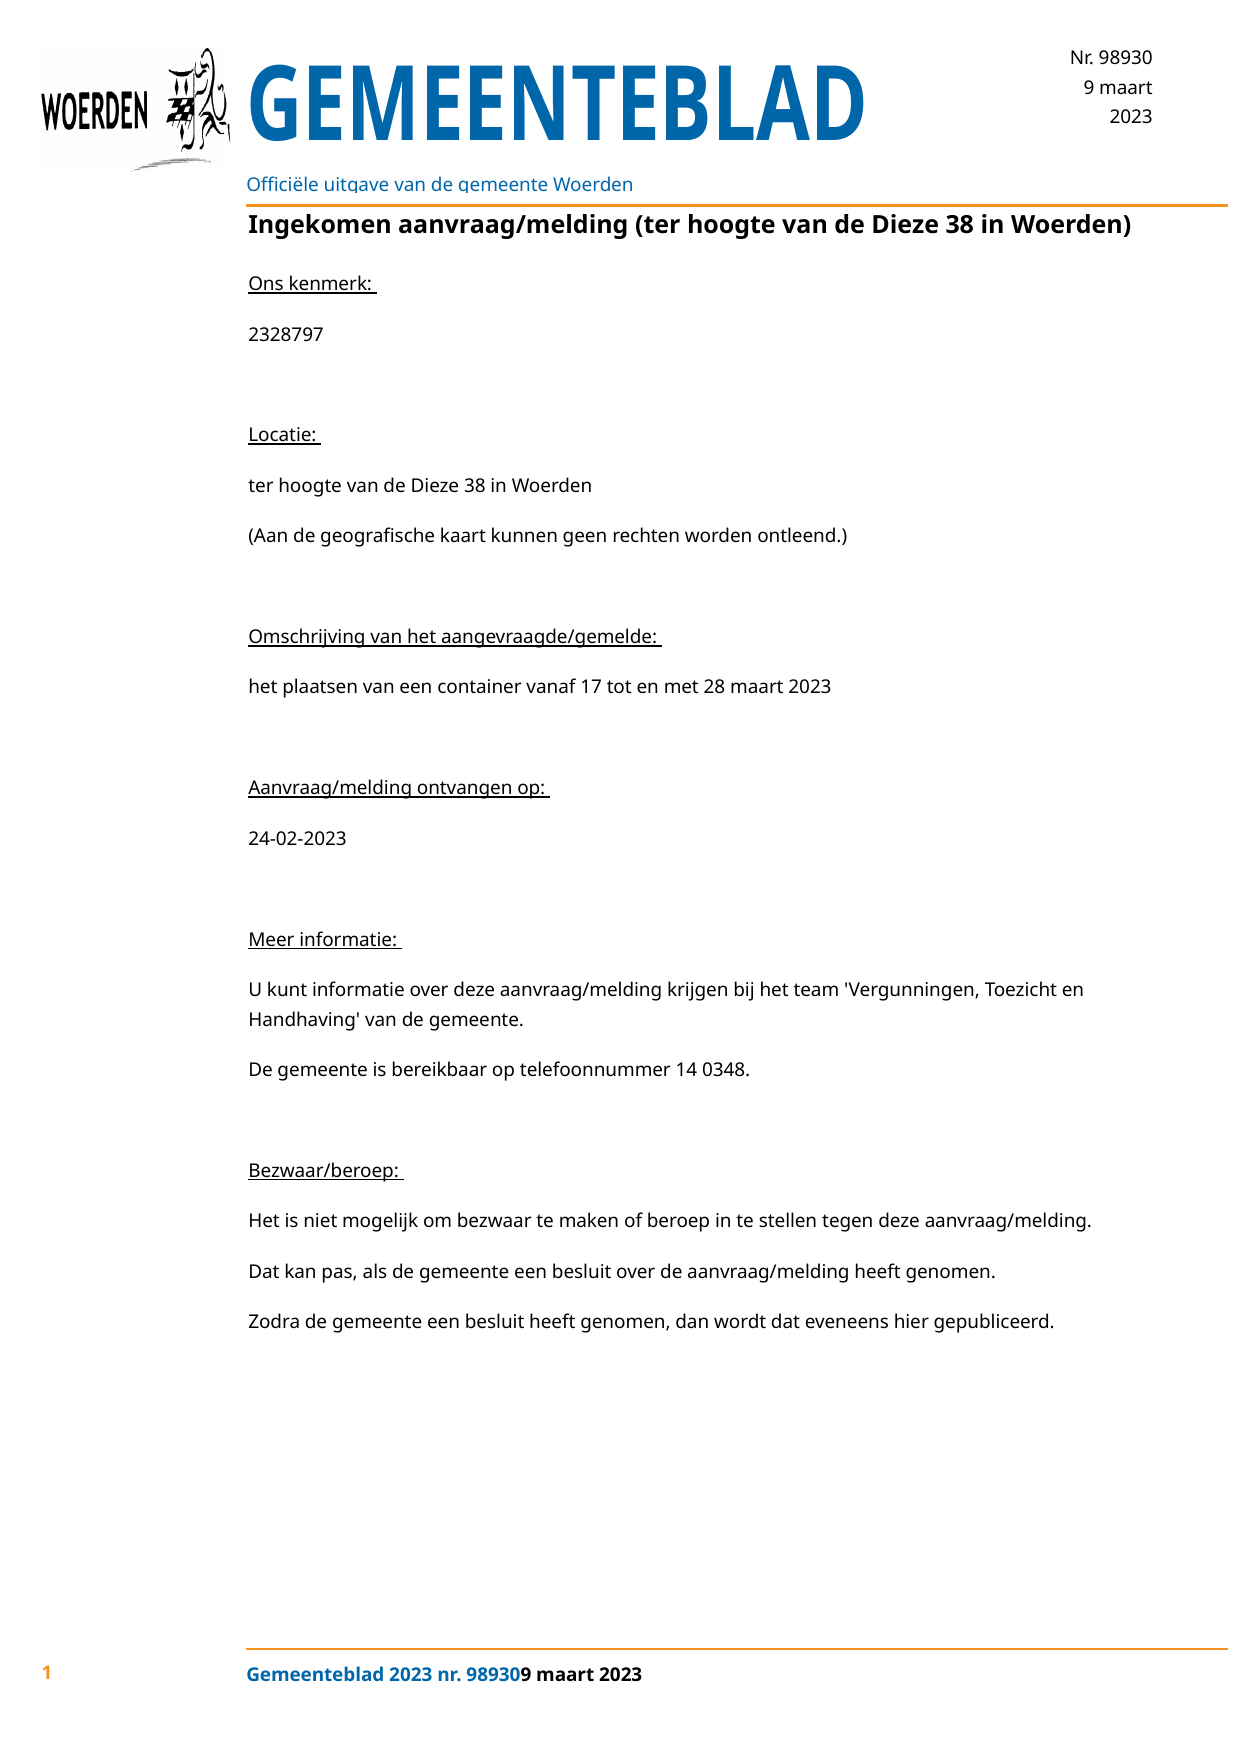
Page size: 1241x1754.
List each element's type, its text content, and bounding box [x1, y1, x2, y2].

text Ingekomen aanvraag/melding (ter hoogte van de Dieze 38 in Woerden) [248, 207, 1152, 241]
text 24-02-2023 [248, 825, 1152, 851]
text (Aan de geografische kaart kunnen geen rechten worden ontleend.) [248, 522, 1152, 548]
text Meer informatie: [248, 926, 1152, 951]
picture [41, 47, 231, 172]
text 2328797 [248, 321, 1152, 346]
text Het is niet mogelijk om bezwaar te maken of beroep in te stellen tegen deze aanvraag/melding. [248, 1207, 1152, 1233]
text Locatie: [248, 422, 1152, 447]
text het plaatsen van een container vanaf 17 tot en met 28 maart 2023 [248, 674, 1152, 699]
text ter hoogte van de Dieze 38 in Woerden [248, 472, 1152, 498]
text Omschrijving van het aangevraagde/gemelde: [248, 623, 1152, 649]
text Aanvraag/melding ontvangen op: [248, 774, 1152, 800]
text U kunt informatie over deze aanvraag/melding krijgen bij het team 'Vergunningen, Toezicht en Handhaving' van de gemeente. [248, 976, 1152, 1031]
text Ons kenmerk: [248, 270, 1152, 296]
text Zodra de gemeente een besluit heeft genomen, dan wordt dat eveneens hier gepubliceerd. [248, 1308, 1152, 1334]
text Bezwaar/beroep: [248, 1157, 1152, 1183]
text Dat kan pas, als de gemeente een besluit over de aanvraag/melding heeft genomen. [248, 1258, 1152, 1283]
text De gemeente is bereikbaar op telefoonnummer 14 0348. [248, 1056, 1152, 1082]
